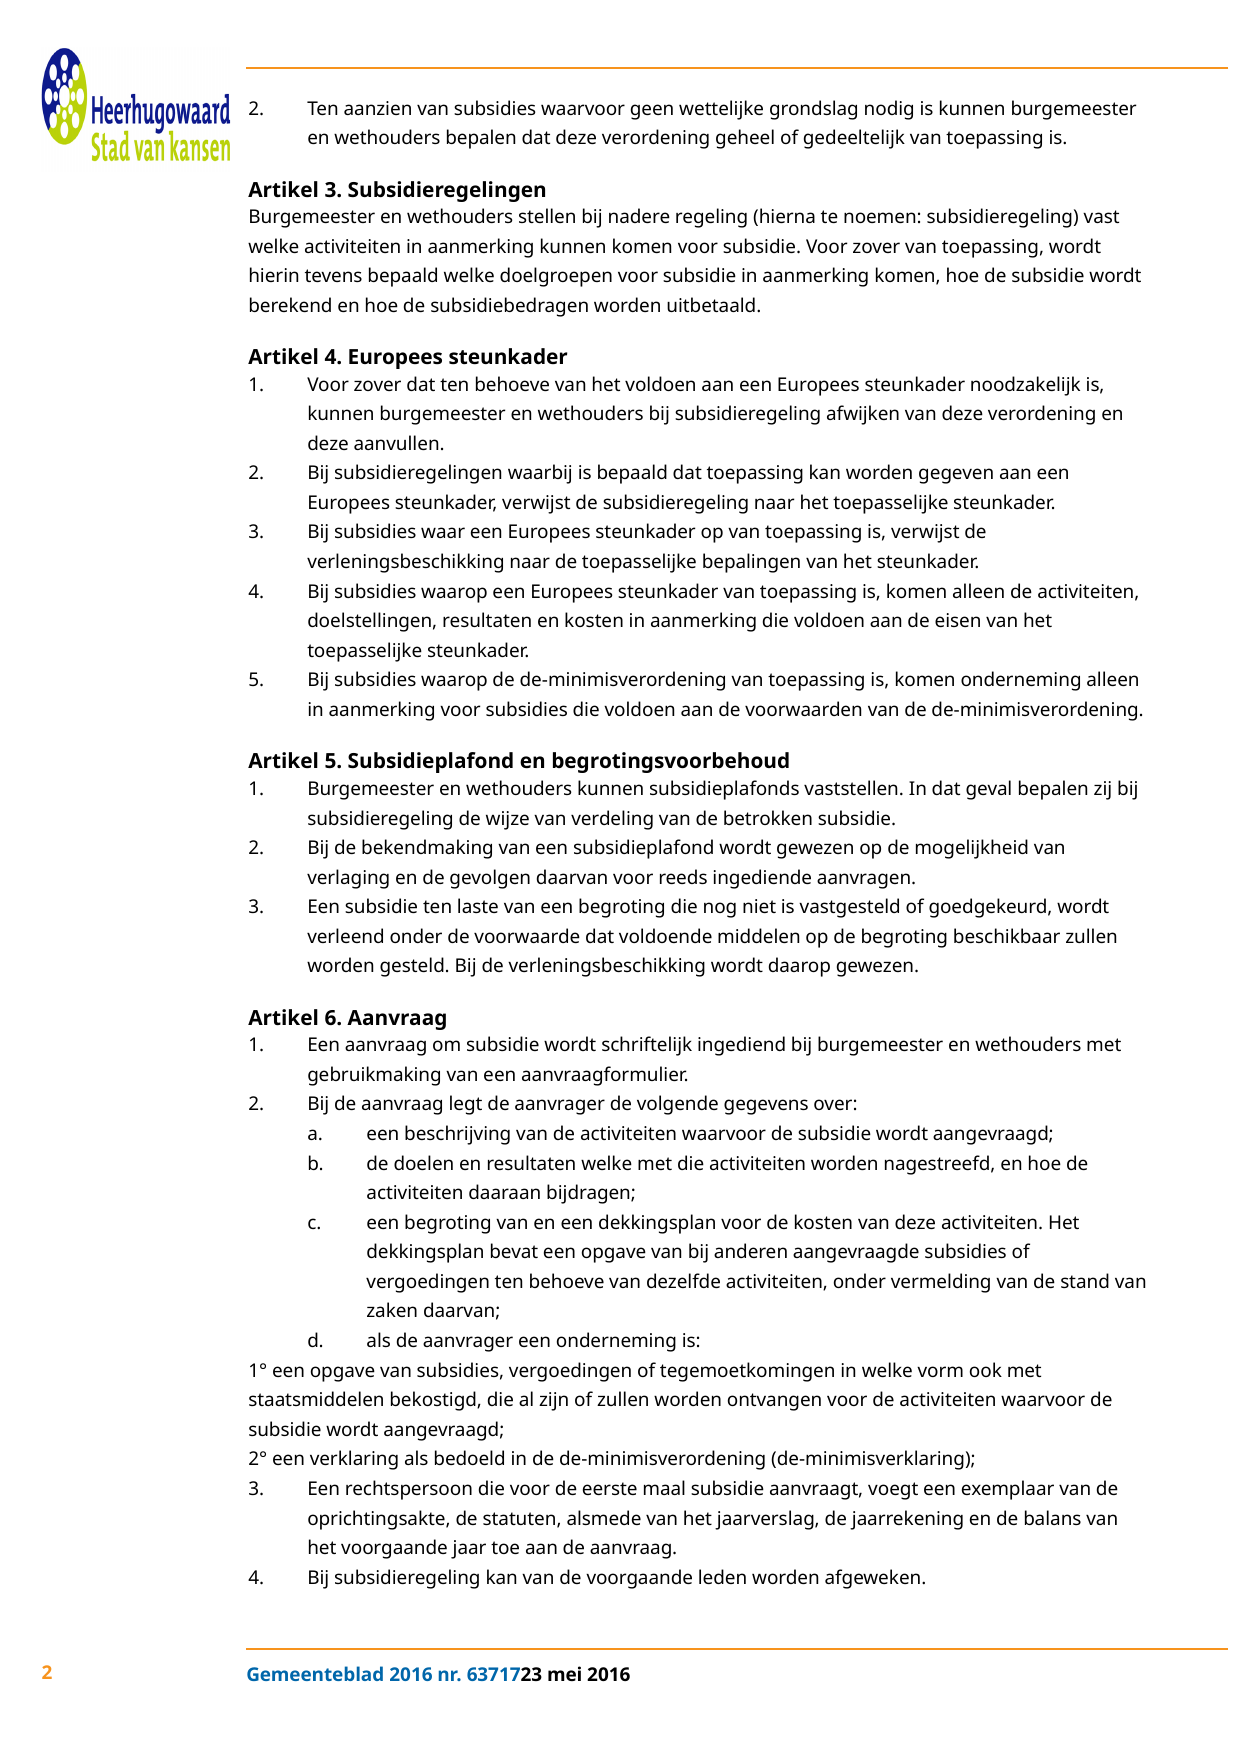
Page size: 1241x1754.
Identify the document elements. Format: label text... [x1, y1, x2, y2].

text Artikel 6. Aanvraag [248, 1003, 1152, 1031]
list Ten aanzien van subsidies waarvoor geen wettelijke grondslag nodig is kunnen burgemeester en wethouders bepalen dat deze verordening geheel of gedeeltelijk van toepassing is. [248, 95, 1152, 150]
list een begroting van en een dekkingsplan voor de kosten van deze activiteiten. Het dekkingsplan bevat een opgave van bij anderen aangevraagde subsidies of vergoedingen ten behoeve van dezelfde activiteiten, onder vermelding van de stand van zaken daarvan; [307, 1209, 1152, 1323]
list Een subsidie ten laste van een begroting die nog niet is vastgesteld of goedgekeurd, wordt verleend onder de voorwaarde dat voldoende middelen op de begroting beschikbaar zullen worden gesteld. Bij de verleningsbeschikking wordt daarop gewezen. [248, 893, 1152, 978]
list een beschrijving van de activiteiten waarvoor de subsidie wordt aangevraagd; [307, 1120, 1152, 1146]
picture [41, 47, 231, 172]
text Artikel 5. Subsidieplafond en begrotingsvoorbehoud [248, 747, 1152, 775]
list Bij subsidies waarop de de-minimisverordening van toepassing is, komen onderneming alleen in aanmerking voor subsidies die voldoen aan de voorwaarden van de de-minimisverordening. [248, 667, 1152, 722]
text Artikel 3. Subsidieregelingen [248, 175, 1152, 203]
list Bij subsidies waar een Europees steunkader op van toepassing is, verwijst de verleningsbeschikking naar de toepasselijke bepalingen van het steunkader. [248, 519, 1152, 574]
list Bij de aanvraag legt de aanvrager de volgende gegevens over: [248, 1091, 1152, 1116]
text Burgemeester en wethouders stellen bij nadere regeling (hierna te noemen: subsidieregeling) vast welke activiteiten in aanmerking kunnen komen voor subsidie. Voor zover van toepassing, wordt hierin tevens bepaald welke doelgroepen voor subsidie in aanmerking komen, hoe de subsidie wordt berekend en hoe de subsidiebedragen worden uitbetaald. [248, 203, 1152, 318]
list Een rechtspersoon die voor de eerste maal subsidie aanvraagt, voegt een exemplaar van de oprichtingsakte, de statuten, alsmede van het jaarverslag, de jaarrekening en de balans van het voorgaande jaar toe aan de aanvraag. [248, 1475, 1152, 1560]
text 2° een verklaring als bedoeld in de de-minimisverordening (de-minimisverklaring); [248, 1446, 1152, 1471]
text 1° een opgave van subsidies, vergoedingen of tegemoetkomingen in welke vorm ook met staatsmiddelen bekostigd, die al zijn of zullen worden ontvangen voor de activiteiten waarvoor de subsidie wordt aangevraagd; [248, 1357, 1152, 1442]
list Bij subsidieregelingen waarbij is bepaald dat toepassing kan worden gegeven aan een Europees steunkader, verwijst de subsidieregeling naar het toepasselijke steunkader. [248, 459, 1152, 515]
list Burgemeester en wethouders kunnen subsidieplafonds vaststellen. In dat geval bepalen zij bij subsidieregeling de wijze van verdeling van de betrokken subsidie. [248, 775, 1152, 830]
list als de aanvrager een onderneming is: [307, 1327, 1152, 1353]
list Bij subsidies waarop een Europees steunkader van toepassing is, komen alleen de activiteiten, doelstellingen, resultaten en kosten in aanmerking die voldoen aan de eisen van het toepasselijke steunkader. [248, 578, 1152, 663]
list de doelen en resultaten welke met die activiteiten worden nagestreefd, en hoe de activiteiten daaraan bijdragen; [307, 1150, 1152, 1205]
text Artikel 4. Europees steunkader [248, 342, 1152, 371]
list Een aanvraag om subsidie wordt schriftelijk ingediend bij burgemeester en wethouders met gebruikmaking van een aanvraagformulier. [248, 1031, 1152, 1087]
list Bij de bekendmaking van een subsidieplafond wordt gewezen op de mogelijkheid van verlaging en de gevolgen daarvan voor reeds ingediende aanvragen. [248, 834, 1152, 889]
list Bij subsidieregeling kan van de voorgaande leden worden afgeweken. [248, 1564, 1152, 1590]
list Voor zover dat ten behoeve van het voldoen aan een Europees steunkader noodzakelijk is, kunnen burgemeester en wethouders bij subsidieregeling afwijken van deze verordening en deze aanvullen. [248, 371, 1152, 456]
